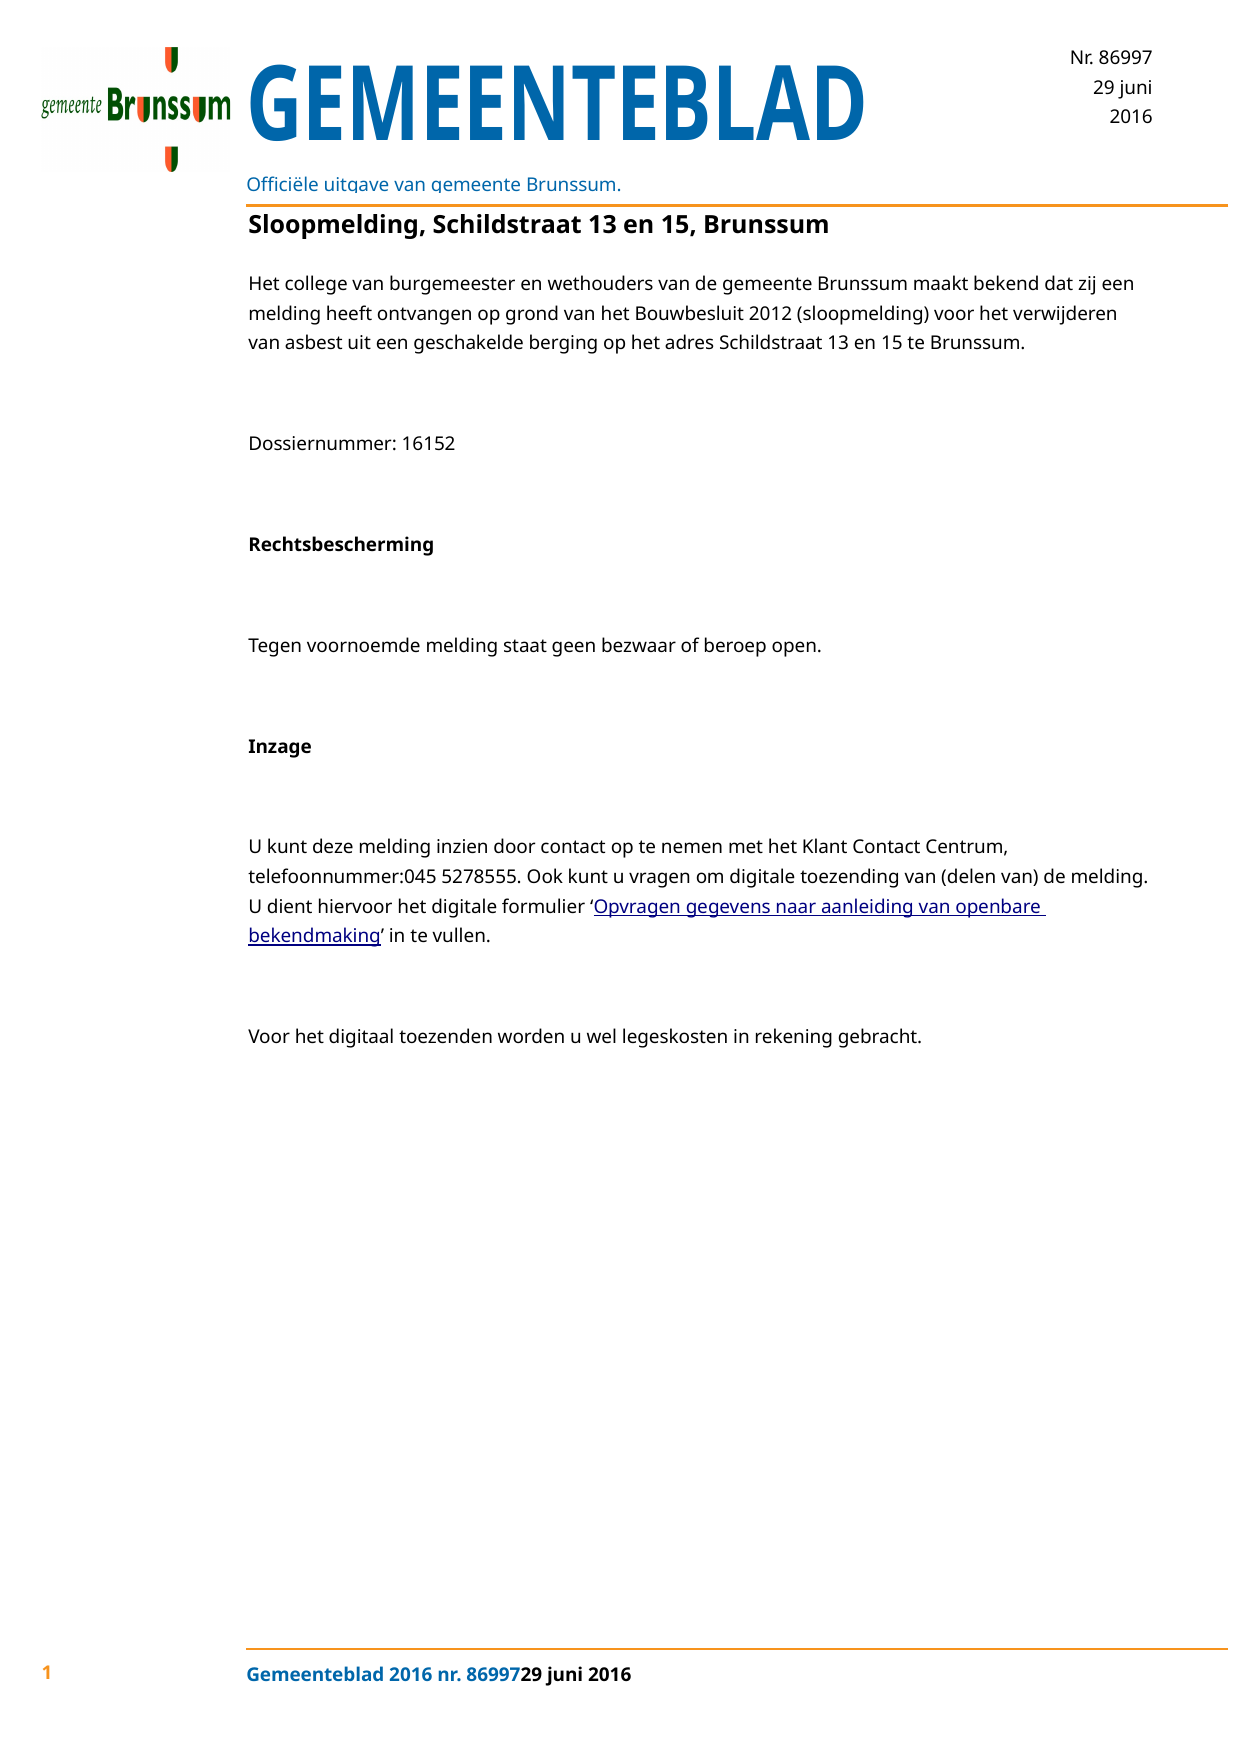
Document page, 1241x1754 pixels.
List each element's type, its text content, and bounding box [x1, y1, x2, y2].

text Voor het digitaal toezenden worden u wel legeskosten in rekening gebracht. [248, 1023, 1152, 1049]
text Het college van burgemeester en wethouders van de gemeente Brunssum maakt bekend dat zij een melding heeft ontvangen op grond van het Bouwbesluit 2012 (sloopmelding) voor het verwijderen van asbest uit een geschakelde berging op het adres Schildstraat 13 en 15 te Brunssum. [248, 270, 1152, 355]
text U kunt deze melding inzien door contact op te nemen met het Klant Contact Centrum, telefoonnummer:045 5278555. Ook kunt u vragen om digitale toezending van (delen van) de melding. U dient hiervoor het digitale formulier ‘Opvragen gegevens naar aanleiding van openbare bekendmaking’ in te vullen. [248, 834, 1152, 948]
text Tegen voornoemde melding staat geen bezwaar of beroep open. [248, 632, 1152, 658]
picture [41, 47, 231, 172]
text Inzage [248, 733, 1152, 758]
text Rechtsbescherming [248, 531, 1152, 557]
text Sloopmelding, Schildstraat 13 en 15, Brunssum [248, 207, 1152, 241]
text Dossiernummer: 16152 [248, 430, 1152, 456]
